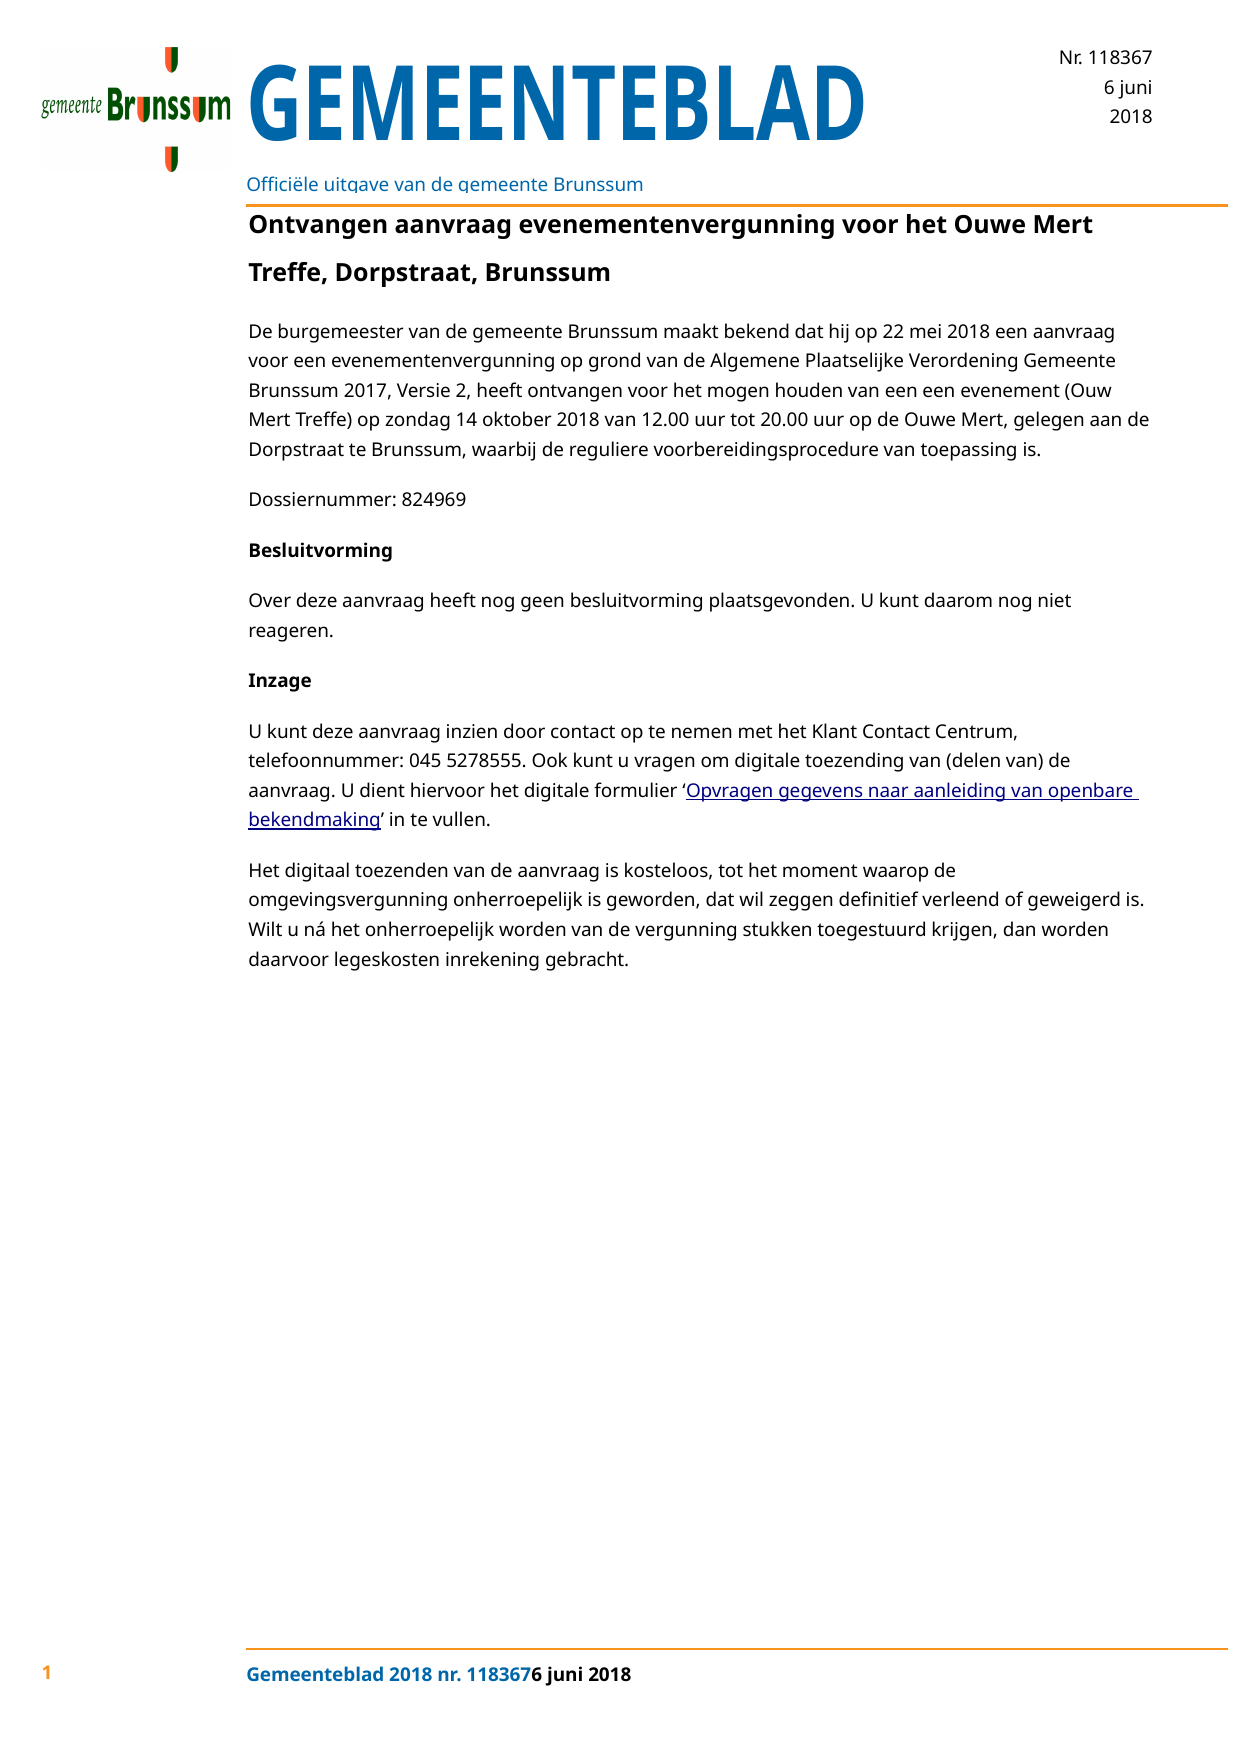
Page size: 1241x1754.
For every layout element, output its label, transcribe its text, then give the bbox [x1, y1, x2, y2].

text Dossiernummer: 824969 [248, 487, 1152, 512]
text Het digitaal toezenden van de aanvraag is kosteloos, tot het moment waarop de omgevingsvergunning onherroepelijk is geworden, dat wil zeggen definitief verleend of geweigerd is. Wilt u ná het onherroepelijk worden van de vergunning stukken toegestuurd krijgen, dan worden daarvoor legeskosten inrekening gebracht. [248, 857, 1152, 972]
text Inzage [248, 667, 1152, 693]
text De burgemeester van de gemeente Brunssum maakt bekend dat hij op 22 mei 2018 een aanvraag voor een evenementenvergunning op grond van de Algemene Plaatselijke Verordening Gemeente Brunssum 2017, Versie 2, heeft ontvangen voor het mogen houden van een een evenement (Ouw Mert Treffe) op zondag 14 oktober 2018 van 12.00 uur tot 20.00 uur op de Ouwe Mert, gelegen aan de Dorpstraat te Brunssum, waarbij de reguliere voorbereidingsprocedure van toepassing is. [248, 318, 1152, 462]
text U kunt deze aanvraag inzien door contact op te nemen met het Klant Contact Centrum, telefoonnummer: 045 5278555. Ook kunt u vragen om digitale toezending van (delen van) de aanvraag. U dient hiervoor het digitale formulier ‘Opvragen gegevens naar aanleiding van openbare bekendmaking’ in te vullen. [248, 718, 1152, 832]
text Besluitvorming [248, 537, 1152, 563]
text Over deze aanvraag heeft nog geen besluitvorming plaatsgevonden. U kunt daarom nog niet reageren. [248, 587, 1152, 643]
picture [41, 47, 231, 172]
text Ontvangen aanvraag evenementenvergunning voor het Ouwe Mert Treffe, Dorpstraat, Brunssum [248, 207, 1152, 288]
